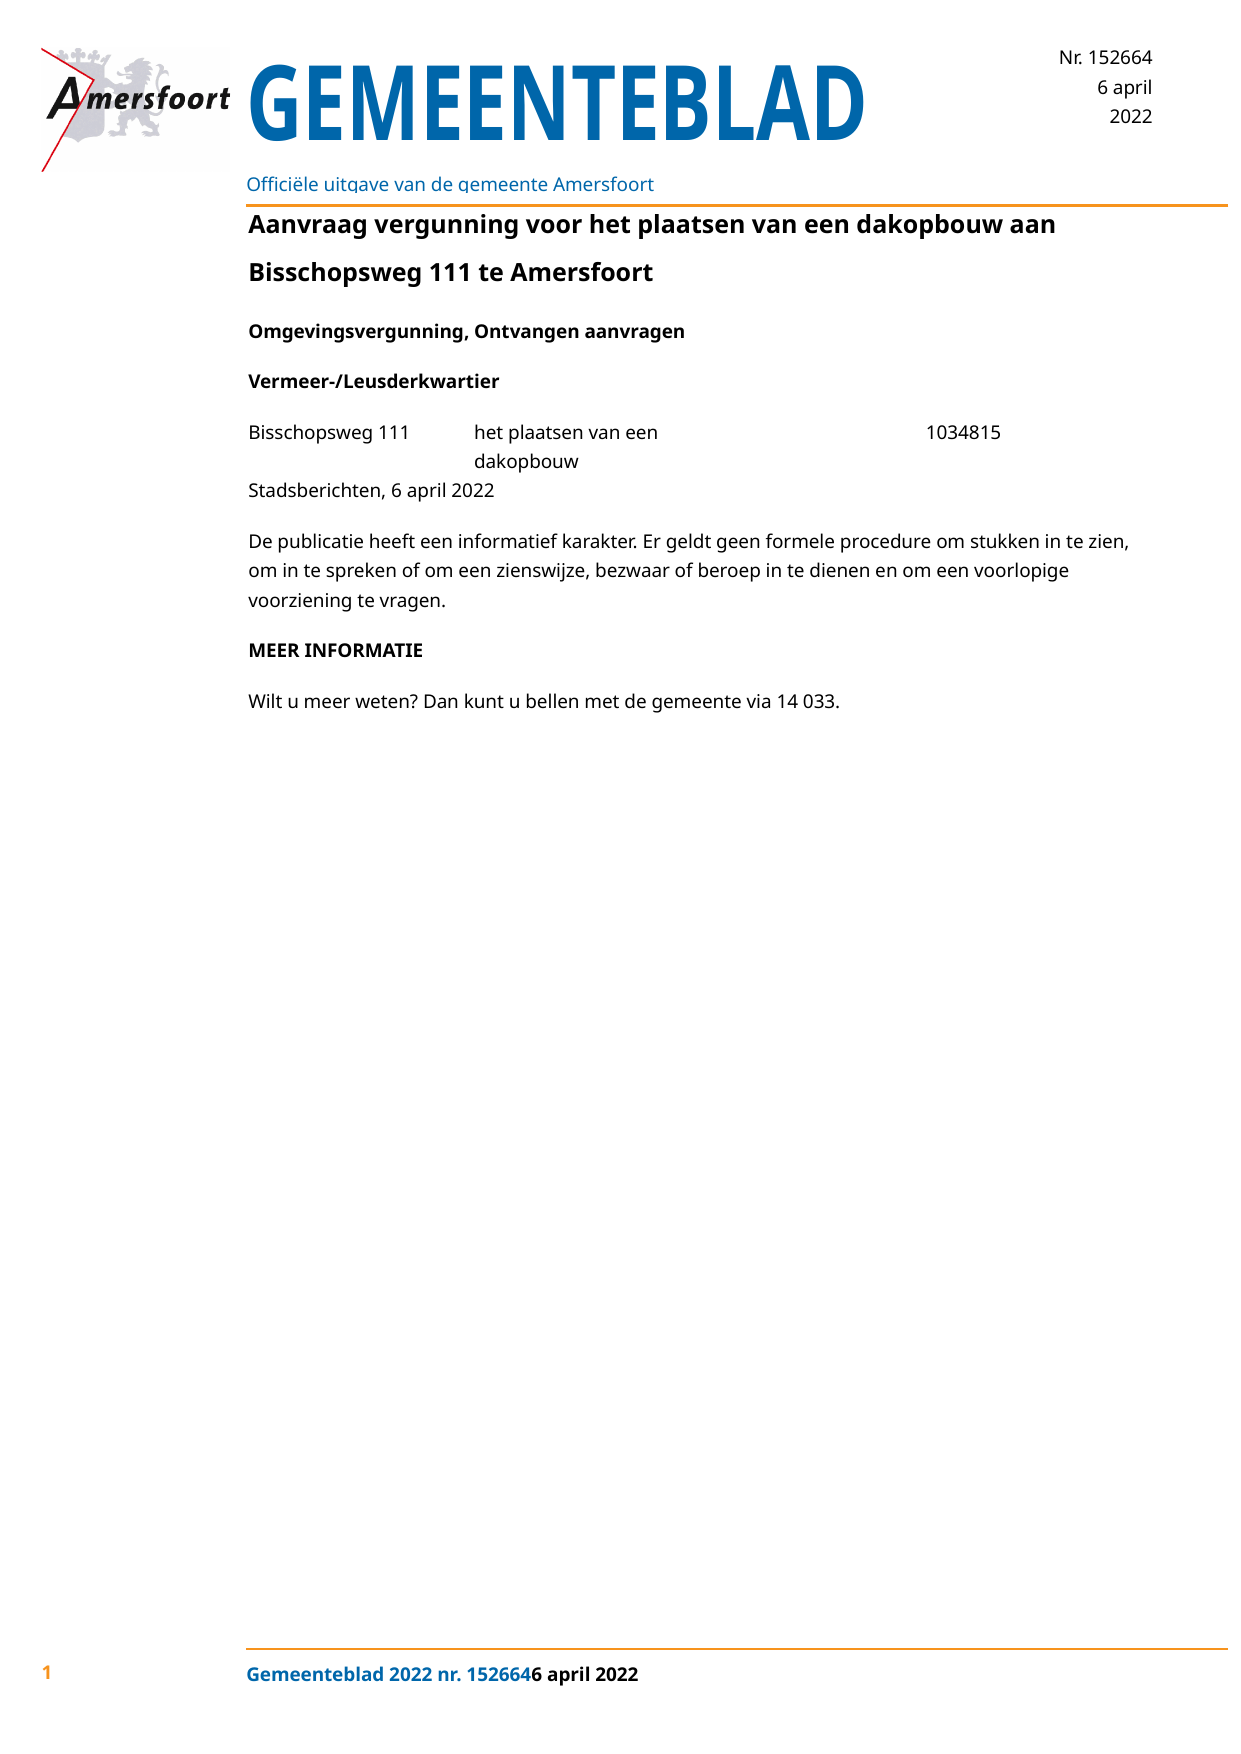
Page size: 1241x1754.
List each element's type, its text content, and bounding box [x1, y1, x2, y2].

table_header [700, 419, 926, 474]
text Omgevingsvergunning, Ontvangen aanvragen [248, 318, 1152, 344]
text De publicatie heeft een informatief karakter. Er geldt geen formele procedure om stukken in te zien, om in te spreken of om een zienswijze, bezwaar of beroep in te dienen en om een voorlopige voorziening te vragen. [248, 528, 1152, 613]
table_header het plaatsen van een dakopbouw [474, 419, 700, 474]
text MEER INFORMATIE [248, 637, 1152, 663]
picture [41, 47, 231, 172]
table_header 1034815 [926, 419, 1152, 474]
text Vermeer-/Leusderkwartier [248, 368, 1152, 394]
text Stadsberichten, 6 april 2022 [248, 477, 1152, 503]
text Aanvraag vergunning voor het plaatsen van een dakopbouw aan Bisschopsweg 111 te Amersfoort [248, 207, 1152, 288]
text Wilt u meer weten? Dan kunt u bellen met de gemeente via 14 033. [248, 688, 1152, 713]
table_header Bisschopsweg 111 [248, 419, 474, 474]
